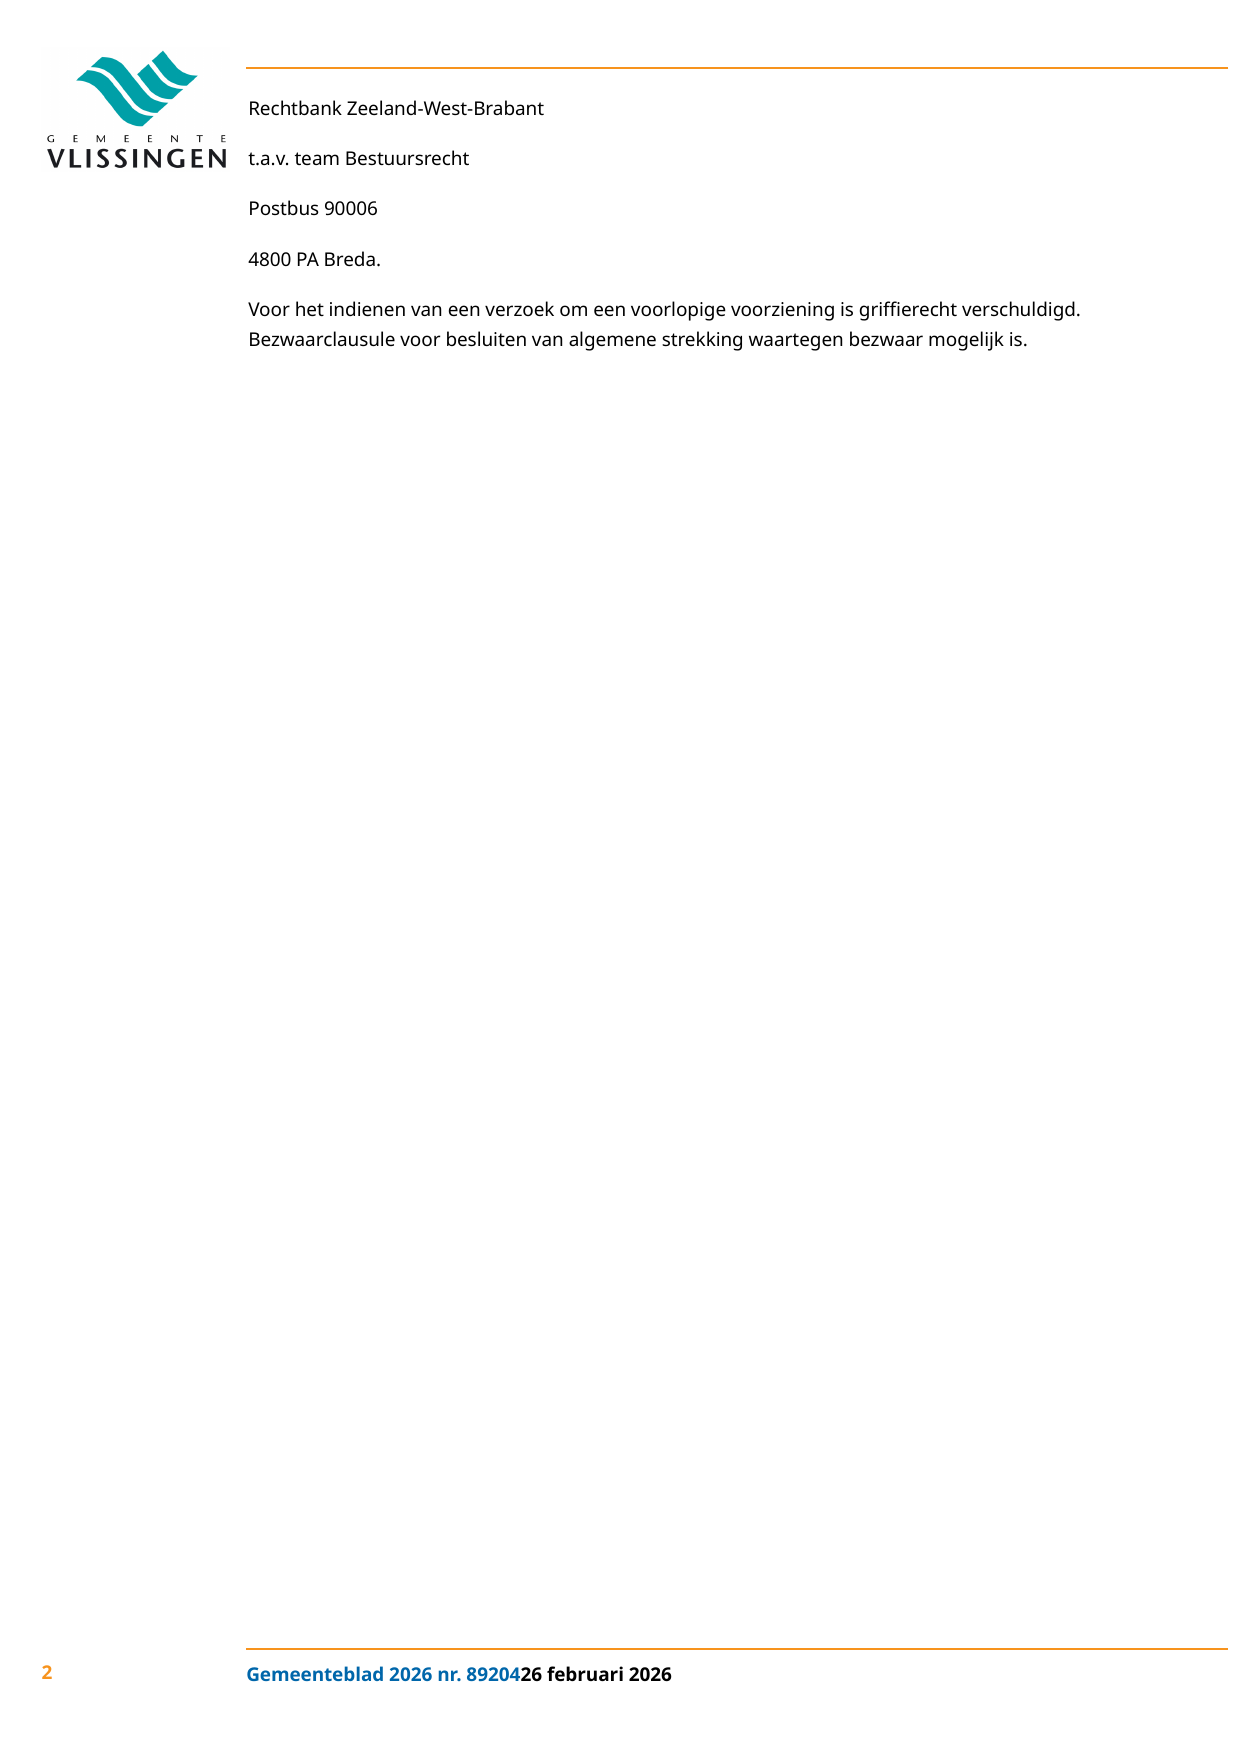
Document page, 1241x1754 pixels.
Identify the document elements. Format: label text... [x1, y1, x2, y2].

text Voor het indienen van een verzoek om een voorlopige voorziening is griffierecht verschuldigd. Bezwaarclausule voor besluiten van algemene strekking waartegen bezwaar mogelijk is. [248, 296, 1152, 352]
text t.a.v. team Bestuursrecht [248, 145, 1152, 171]
text Postbus 90006 [248, 196, 1152, 221]
text 4800 PA Breda. [248, 246, 1152, 272]
picture [41, 47, 231, 172]
text Rechtbank Zeeland-West-Brabant [248, 95, 1152, 121]
